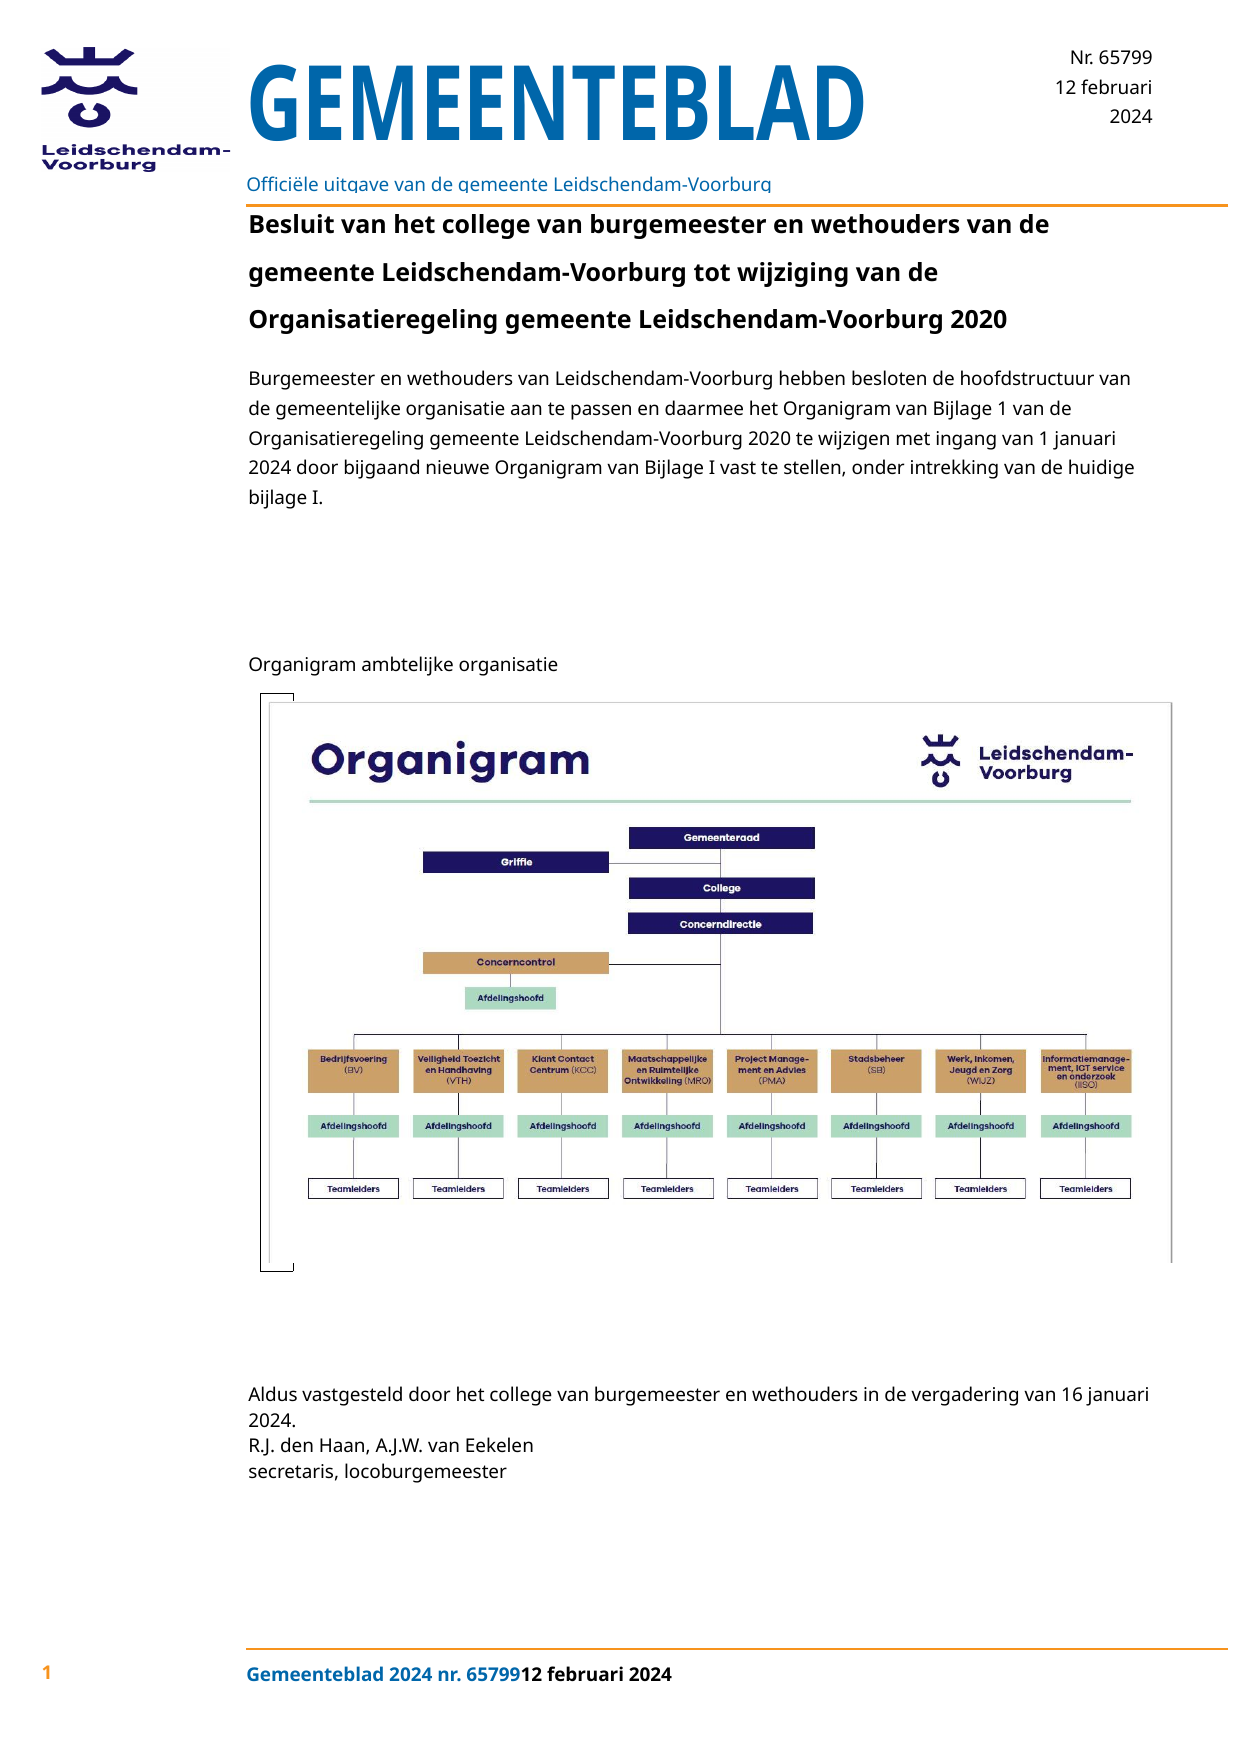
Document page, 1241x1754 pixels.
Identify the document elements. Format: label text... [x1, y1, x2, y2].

text Aldus vastgesteld door het college van burgemeester en wethouders in de vergadering van 16 januari 2024. [248, 1381, 1152, 1433]
text Organigram ambtelijke organisatie [248, 651, 1152, 677]
picture [268, 701, 1173, 1263]
picture [41, 47, 231, 172]
text R.J. den Haan, A.J.W. van Eekelen [248, 1433, 1152, 1458]
text secretaris, locoburgemeester [248, 1458, 1152, 1484]
text Besluit van het college van burgemeester en wethouders van de gemeente Leidschendam-Voorburg tot wijziging van de Organisatieregeling gemeente Leidschendam-Voorburg 2020 [248, 207, 1152, 336]
text Burgemeester en wethouders van Leidschendam-Voorburg hebben besloten de hoofdstructuur van de gemeentelijke organisatie aan te passen en daarmee het Organigram van Bijlage 1 van de Organisatieregeling gemeente Leidschendam-Voorburg 2020 te wijzigen met ingang van 1 januari 2024 door bijgaand nieuwe Organigram van Bijlage I vast te stellen, onder intrekking van de huidige bijlage I. [248, 366, 1152, 509]
